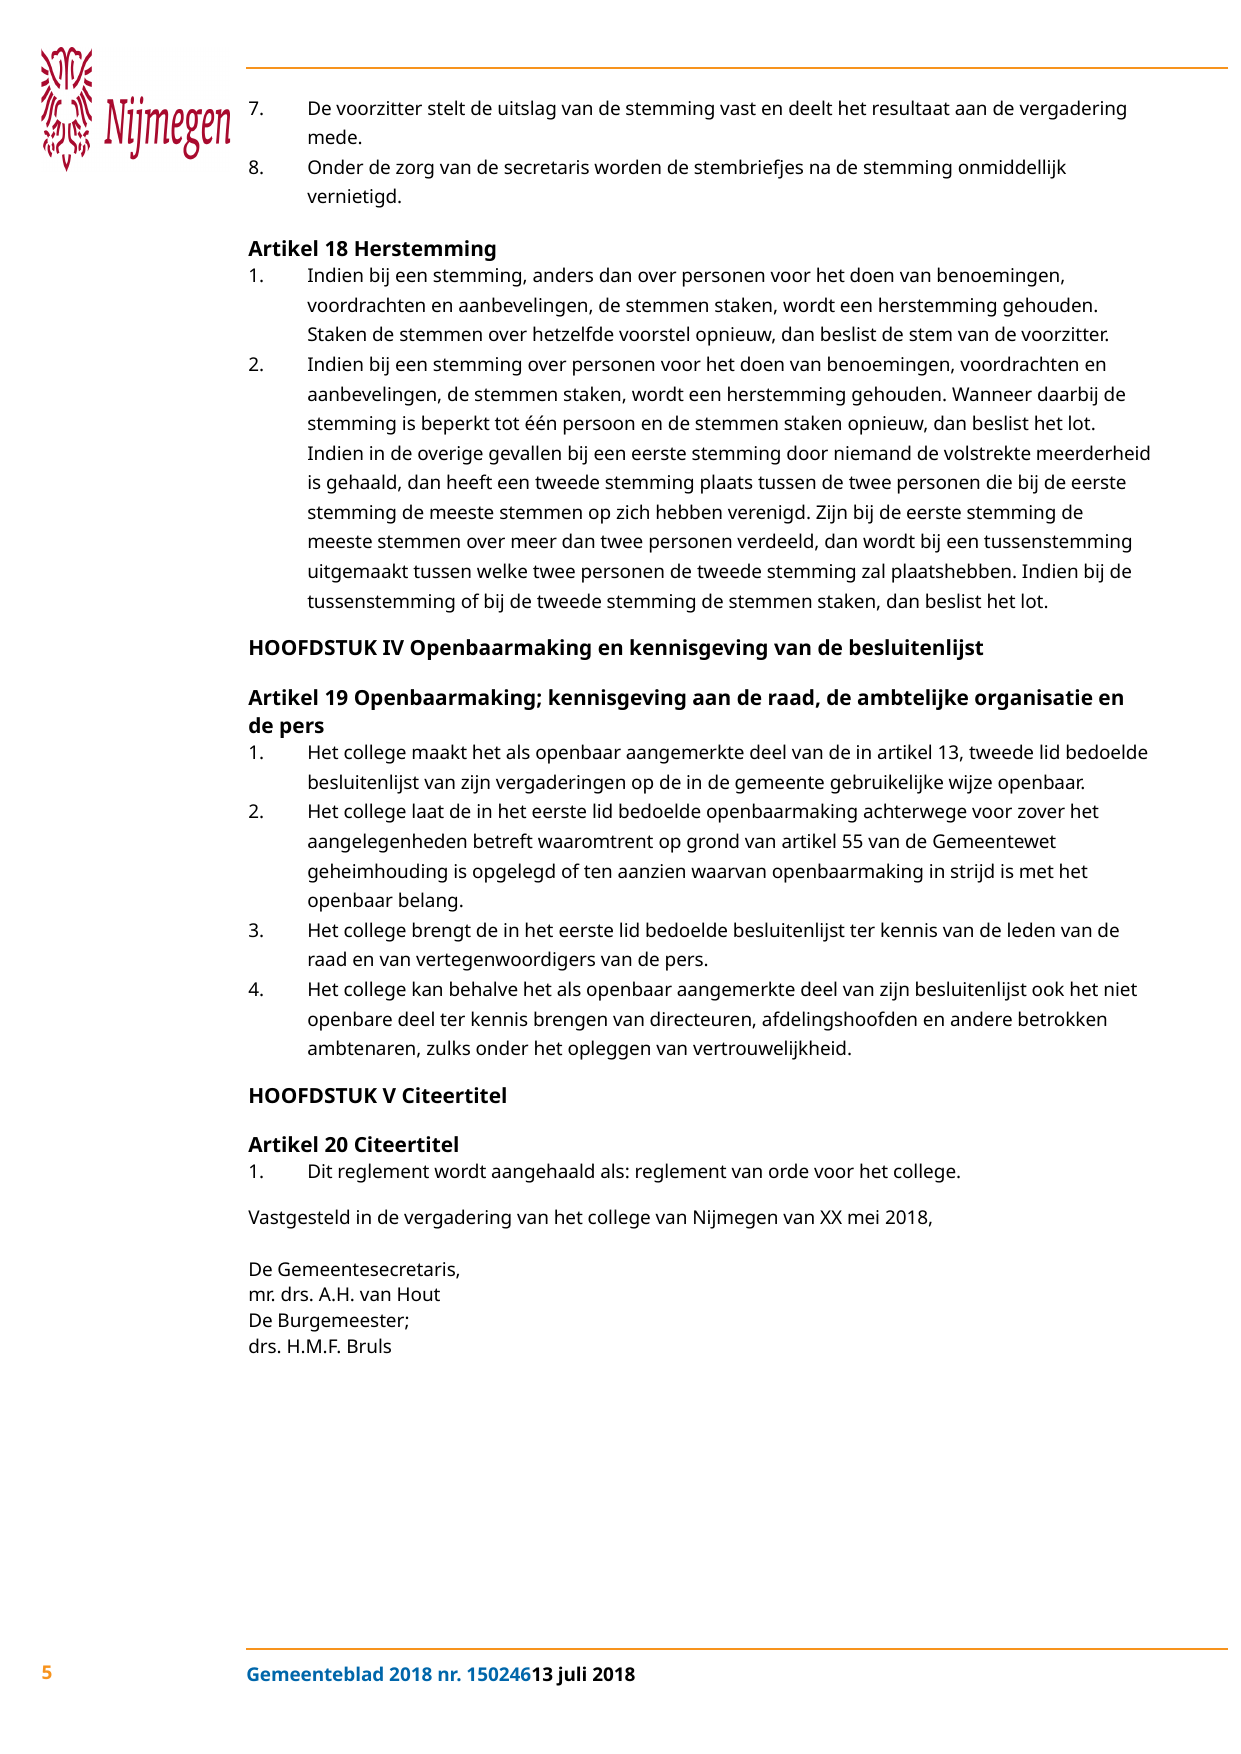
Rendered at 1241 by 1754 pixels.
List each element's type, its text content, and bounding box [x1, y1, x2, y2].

picture [41, 47, 231, 172]
text Vastgesteld in de vergadering van het college van Nijmegen van XX mei 2018, [248, 1204, 1152, 1230]
text De Gemeentesecretaris, [248, 1256, 1152, 1282]
text drs. H.M.F. Bruls [248, 1333, 1152, 1359]
list Het college laat de in het eerste lid bedoelde openbaarmaking achterwege voor zover het aangelegenheden betreft waaromtrent op grond van artikel 55 van de Gemeentewet geheimhouding is opgelegd of ten aanzien waarvan openbaarmaking in strijd is met het openbaar belang. [248, 799, 1152, 913]
list Het college brengt de in het eerste lid bedoelde besluitenlijst ter kennis van de leden van de raad en van vertegenwoordigers van de pers. [248, 917, 1152, 972]
list Onder de zorg van de secretaris worden de stembriefjes na de stemming onmiddellijk vernietigd. [248, 154, 1152, 209]
list Indien bij een stemming, anders dan over personen voor het doen van benoemingen, voordrachten en aanbevelingen, de stemmen staken, wordt een herstemming gehouden. Staken de stemmen over hetzelfde voorstel opnieuw, dan beslist de stem van de voorzitter. [248, 262, 1152, 347]
text Artikel 20 Citeertitel [248, 1130, 1152, 1159]
list De voorzitter stelt de uitslag van de stemming vast en deelt het resultaat aan de vergadering mede. [248, 95, 1152, 150]
text HOOFDSTUK V Citeertitel [248, 1081, 1152, 1109]
list Het college maakt het als openbaar aangemerkte deel van de in artikel 13, tweede lid bedoelde besluitenlijst van zijn vergaderingen op de in de gemeente gebruikelijke wijze openbaar. [248, 739, 1152, 795]
text HOOFDSTUK IV Openbaarmaking en kennisgeving van de besluitenlijst [248, 633, 1152, 662]
list Indien bij een stemming over personen voor het doen van benoemingen, voordrachten en aanbevelingen, de stemmen staken, wordt een herstemming gehouden. Wanneer daarbij de stemming is beperkt tot één persoon en de stemmen staken opnieuw, dan beslist het lot. Indien in de overige gevallen bij een eerste stemming door niemand de volstrekte meerderheid is gehaald, dan heeft een tweede stemming plaats tussen de twee personen die bij de eerste stemming de meeste stemmen op zich hebben verenigd. Zijn bij de eerste stemming de meeste stemmen over meer dan twee personen verdeeld, dan wordt bij een tussenstemming uitgemaakt tussen welke twee personen de tweede stemming zal plaatshebben. Indien bij de tussenstemming of bij de tweede stemming de stemmen staken, dan beslist het lot. [248, 351, 1152, 613]
text Artikel 19 Openbaarmaking; kennisgeving aan de raad, de ambtelijke organisatie en de pers [248, 683, 1152, 739]
list Dit reglement wordt aangehaald als: reglement van orde voor het college. [248, 1159, 1152, 1184]
text De Burgemeester; [248, 1307, 1152, 1333]
text Artikel 18 Herstemming [248, 234, 1152, 262]
list Het college kan behalve het als openbaar aangemerkte deel van zijn besluitenlijst ook het niet openbare deel ter kennis brengen van directeuren, afdelingshoofden en andere betrokken ambtenaren, zulks onder het opleggen van vertrouwelijkheid. [248, 976, 1152, 1061]
text mr. drs. A.H. van Hout [248, 1282, 1152, 1307]
